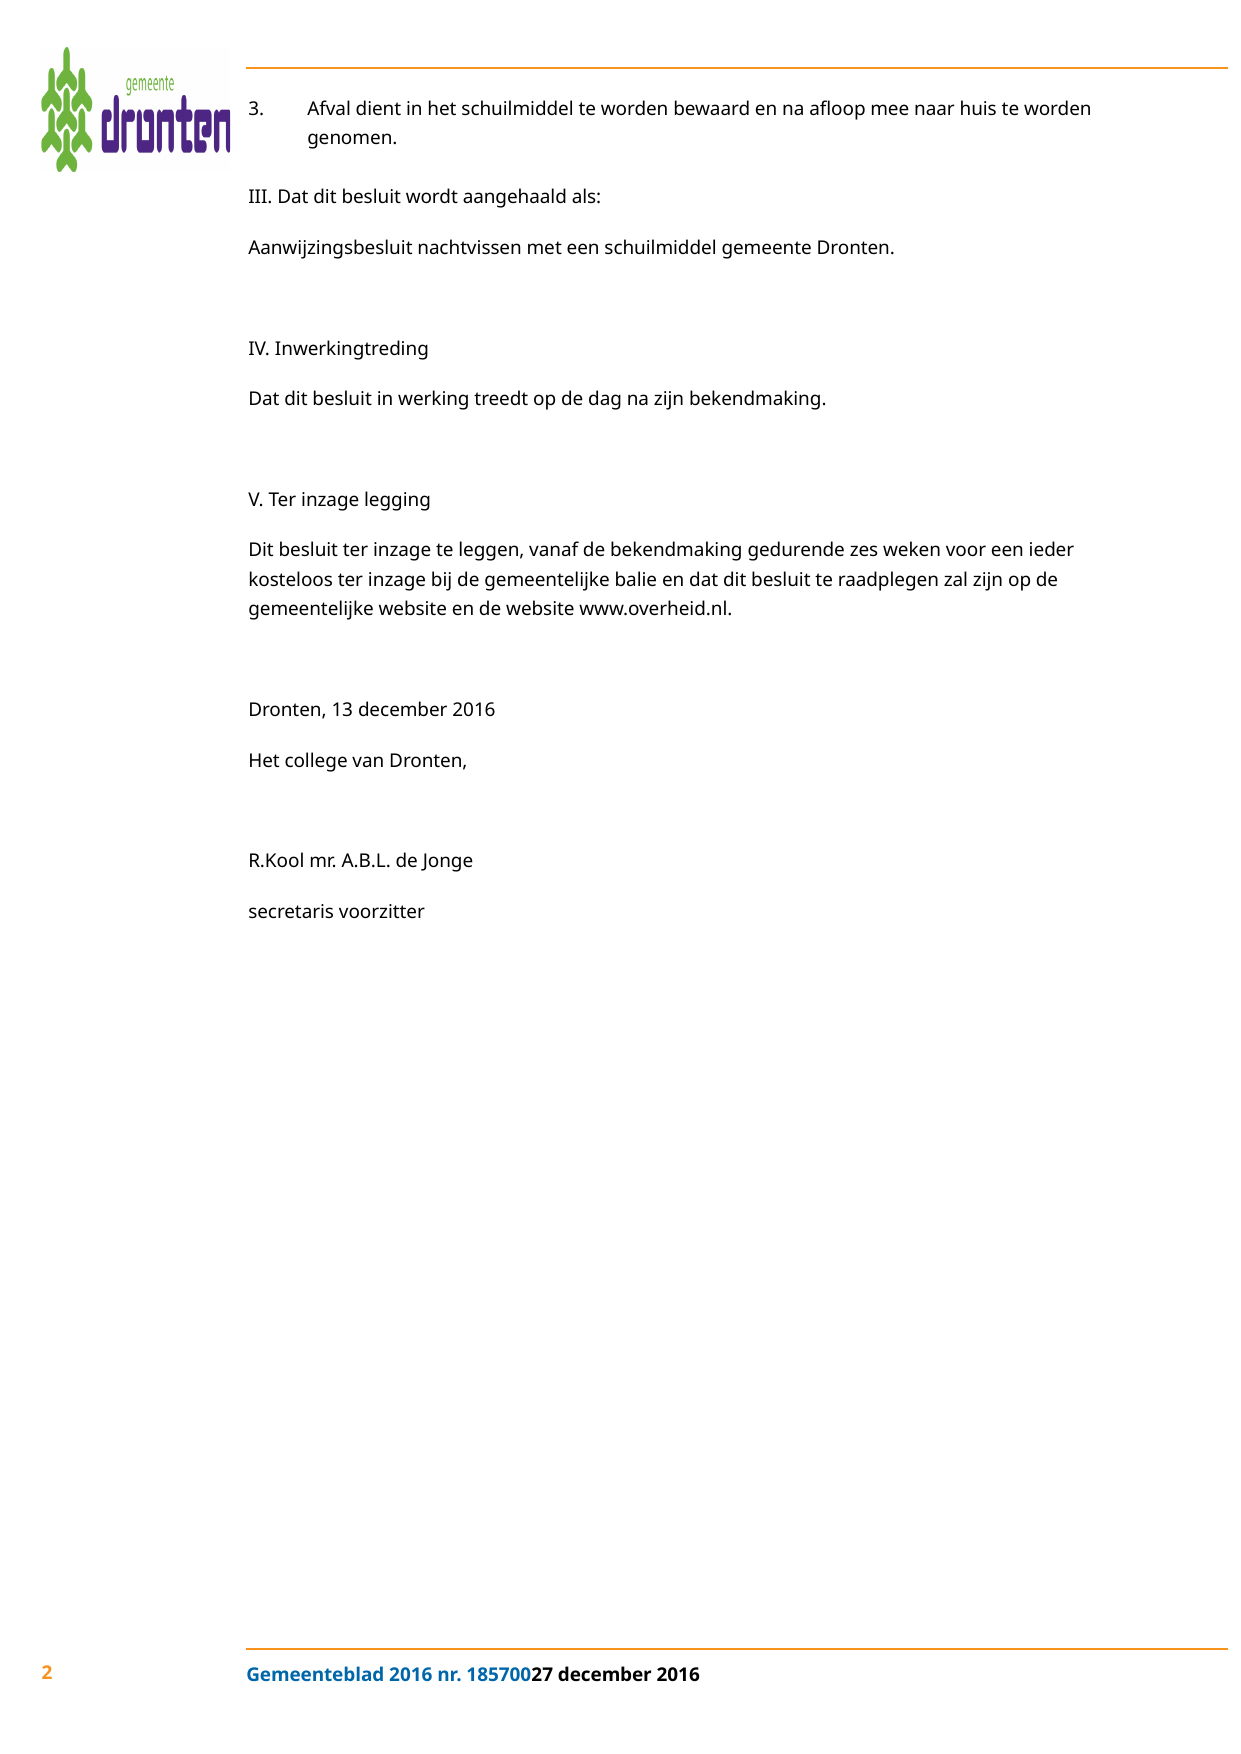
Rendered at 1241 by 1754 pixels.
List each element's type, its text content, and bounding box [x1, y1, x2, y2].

text Dit besluit ter inzage te leggen, vanaf de bekendmaking gedurende zes weken voor een ieder kosteloos ter inzage bij de gemeentelijke balie en dat dit besluit te raadplegen zal zijn op de gemeentelijke website en de website www.overheid.nl. [248, 536, 1152, 621]
text Dronten, 13 december 2016 [248, 696, 1152, 722]
text V. Ter inzage legging [248, 486, 1152, 512]
list Afval dient in het schuilmiddel te worden bewaard en na afloop mee naar huis te worden genomen. [248, 95, 1152, 150]
text Het college van Dronten, [248, 747, 1152, 773]
text IV. Inwerkingtreding [248, 335, 1152, 361]
picture [41, 47, 231, 172]
text R.Kool mr. A.B.L. de Jonge [248, 848, 1152, 873]
text Aanwijzingsbesluit nachtvissen met een schuilmiddel gemeente Dronten. [248, 234, 1152, 260]
text Dat dit besluit in werking treedt op de dag na zijn bekendmaking. [248, 385, 1152, 411]
text III. Dat dit besluit wordt aangehaald als: [248, 183, 1152, 209]
text secretaris voorzitter [248, 898, 1152, 924]
